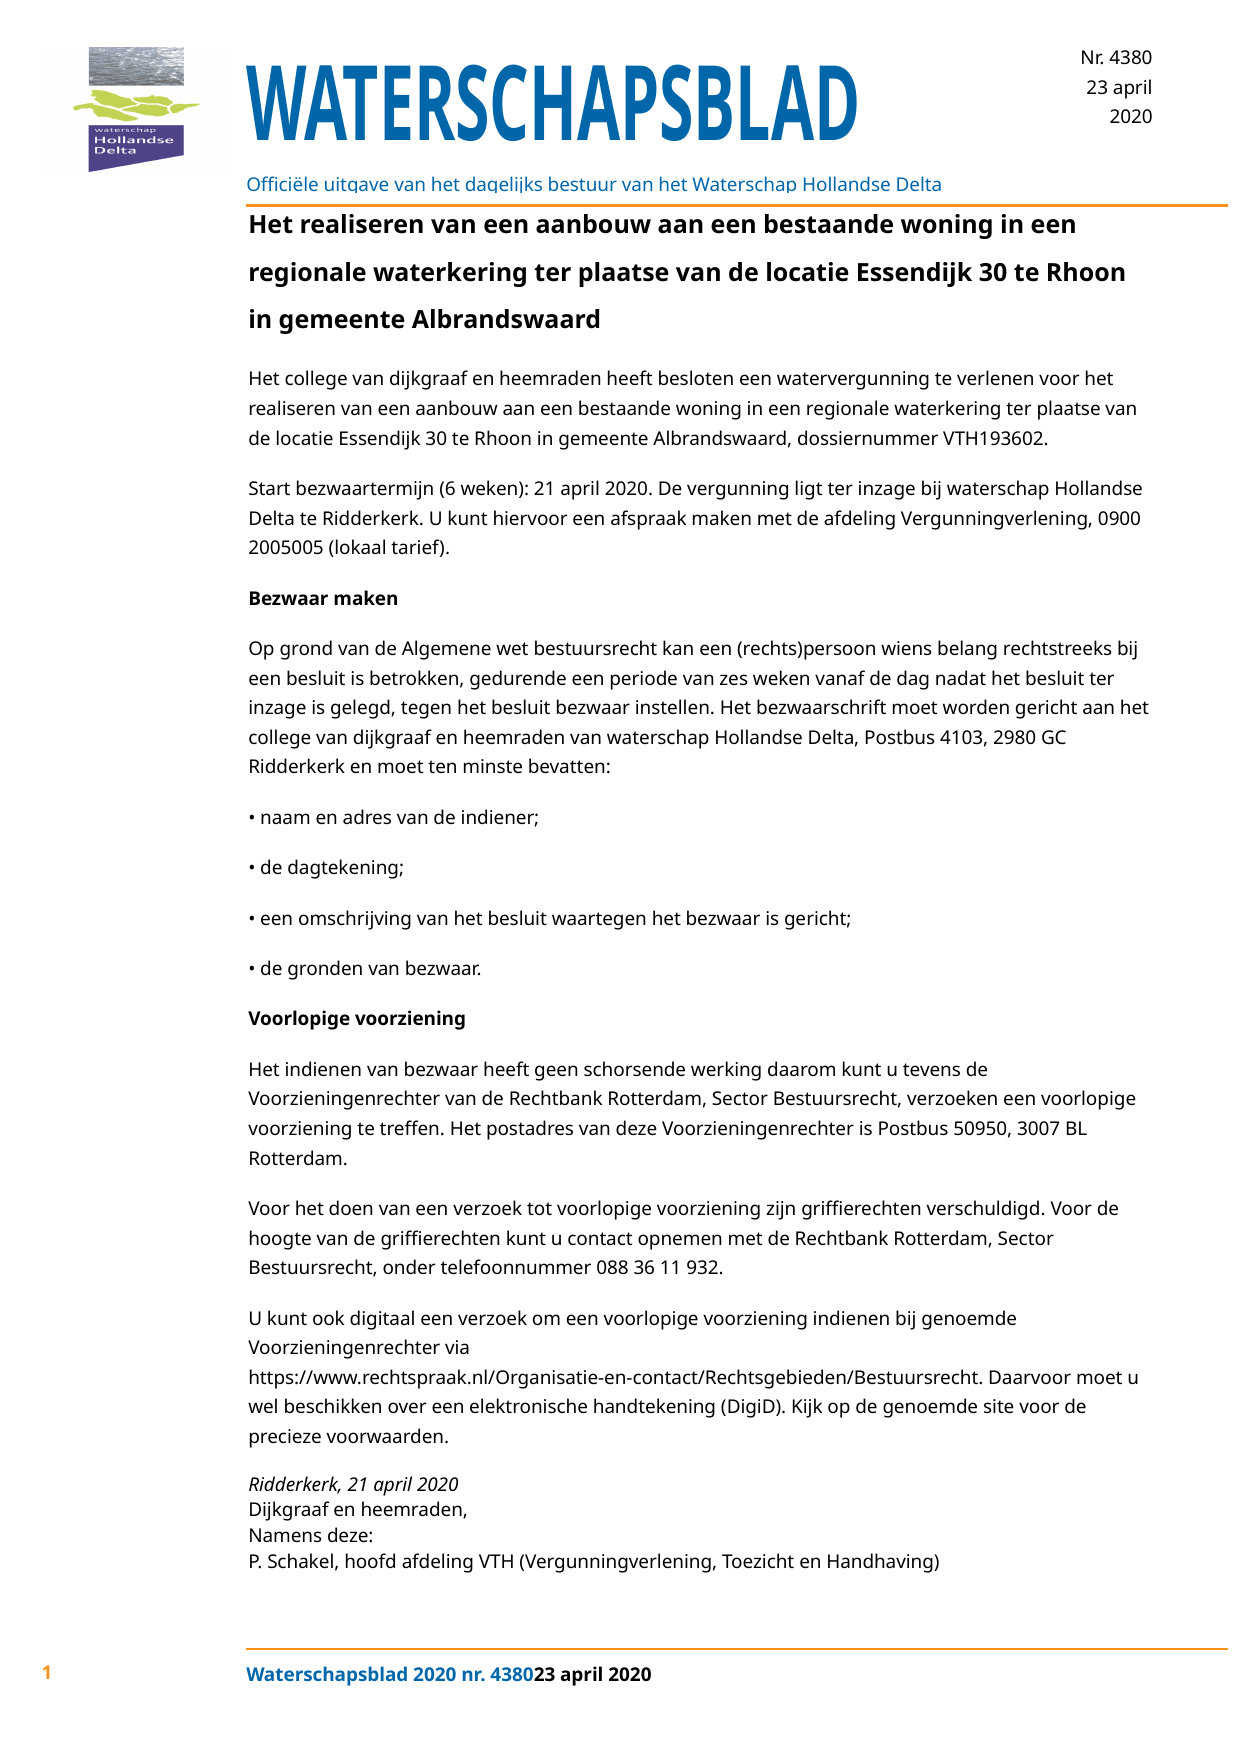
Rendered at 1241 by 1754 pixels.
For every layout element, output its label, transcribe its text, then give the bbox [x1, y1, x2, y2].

text • naam en adres van de indiener; [248, 804, 1152, 829]
text Bezwaar maken [248, 585, 1152, 610]
text • de gronden van bezwaar. [248, 955, 1152, 981]
text Voor het doen van een verzoek tot voorlopige voorziening zijn griffierechten verschuldigd. Voor de hoogte van de griffierechten kunt u contact opnemen met de Rechtbank Rotterdam, Sector Bestuursrecht, onder telefoonnummer 088 36 11 932. [248, 1195, 1152, 1280]
text Start bezwaartermijn (6 weken): 21 april 2020. De vergunning ligt ter inzage bij waterschap Hollandse Delta te Ridderkerk. U kunt hiervoor een afspraak maken met de afdeling Vergunningverlening, 0900 2005005 (lokaal tarief). [248, 475, 1152, 560]
text • de dagtekening; [248, 854, 1152, 880]
text Het college van dijkgraaf en heemraden heeft besloten een watervergunning te verlenen voor het realiseren van een aanbouw aan een bestaande woning in een regionale waterkering ter plaatse van de locatie Essendijk 30 te Rhoon in gemeente Albrandswaard, dossiernummer VTH193602. [248, 366, 1152, 450]
text • een omschrijving van het besluit waartegen het bezwaar is gericht; [248, 905, 1152, 930]
text Het realiseren van een aanbouw aan een bestaande woning in een regionale waterkering ter plaatse van de locatie Essendijk 30 te Rhoon in gemeente Albrandswaard [248, 207, 1152, 336]
text U kunt ook digitaal een verzoek om een voorlopige voorziening indienen bij genoemde Voorzieningenrechter via https://www.rechtspraak.nl/Organisatie-en-contact/Rechtsgebieden/Bestuursrecht. Daarvoor moet u wel beschikken over een elektronische handtekening (DigiD). Kijk op de genoemde site voor de precieze voorwaarden. [248, 1305, 1152, 1449]
text Namens deze: [248, 1522, 1152, 1548]
text P. Schakel, hoofd afdeling VTH (Vergunningverlening, Toezicht en Handhaving) [248, 1548, 1152, 1574]
text Dijkgraaf en heemraden, [248, 1497, 1152, 1522]
text Ridderkerk, 21 april 2020 [248, 1471, 1152, 1497]
text Het indienen van bezwaar heeft geen schorsende werking daarom kunt u tevens de Voorzieningenrechter van de Rechtbank Rotterdam, Sector Bestuursrecht, verzoeken een voorlopige voorziening te treffen. Het postadres van deze Voorzieningenrechter is Postbus 50950, 3007 BL Rotterdam. [248, 1056, 1152, 1170]
picture [41, 47, 231, 172]
text Op grond van de Algemene wet bestuursrecht kan een (rechts)persoon wiens belang rechtstreeks bij een besluit is betrokken, gedurende een periode van zes weken vanaf de dag nadat het besluit ter inzage is gelegd, tegen het besluit bezwaar instellen. Het bezwaarschrift moet worden gericht aan het college van dijkgraaf en heemraden van waterschap Hollandse Delta, Postbus 4103, 2980 GC Ridderkerk en moet ten minste bevatten: [248, 635, 1152, 779]
text Voorlopige voorziening [248, 1006, 1152, 1031]
